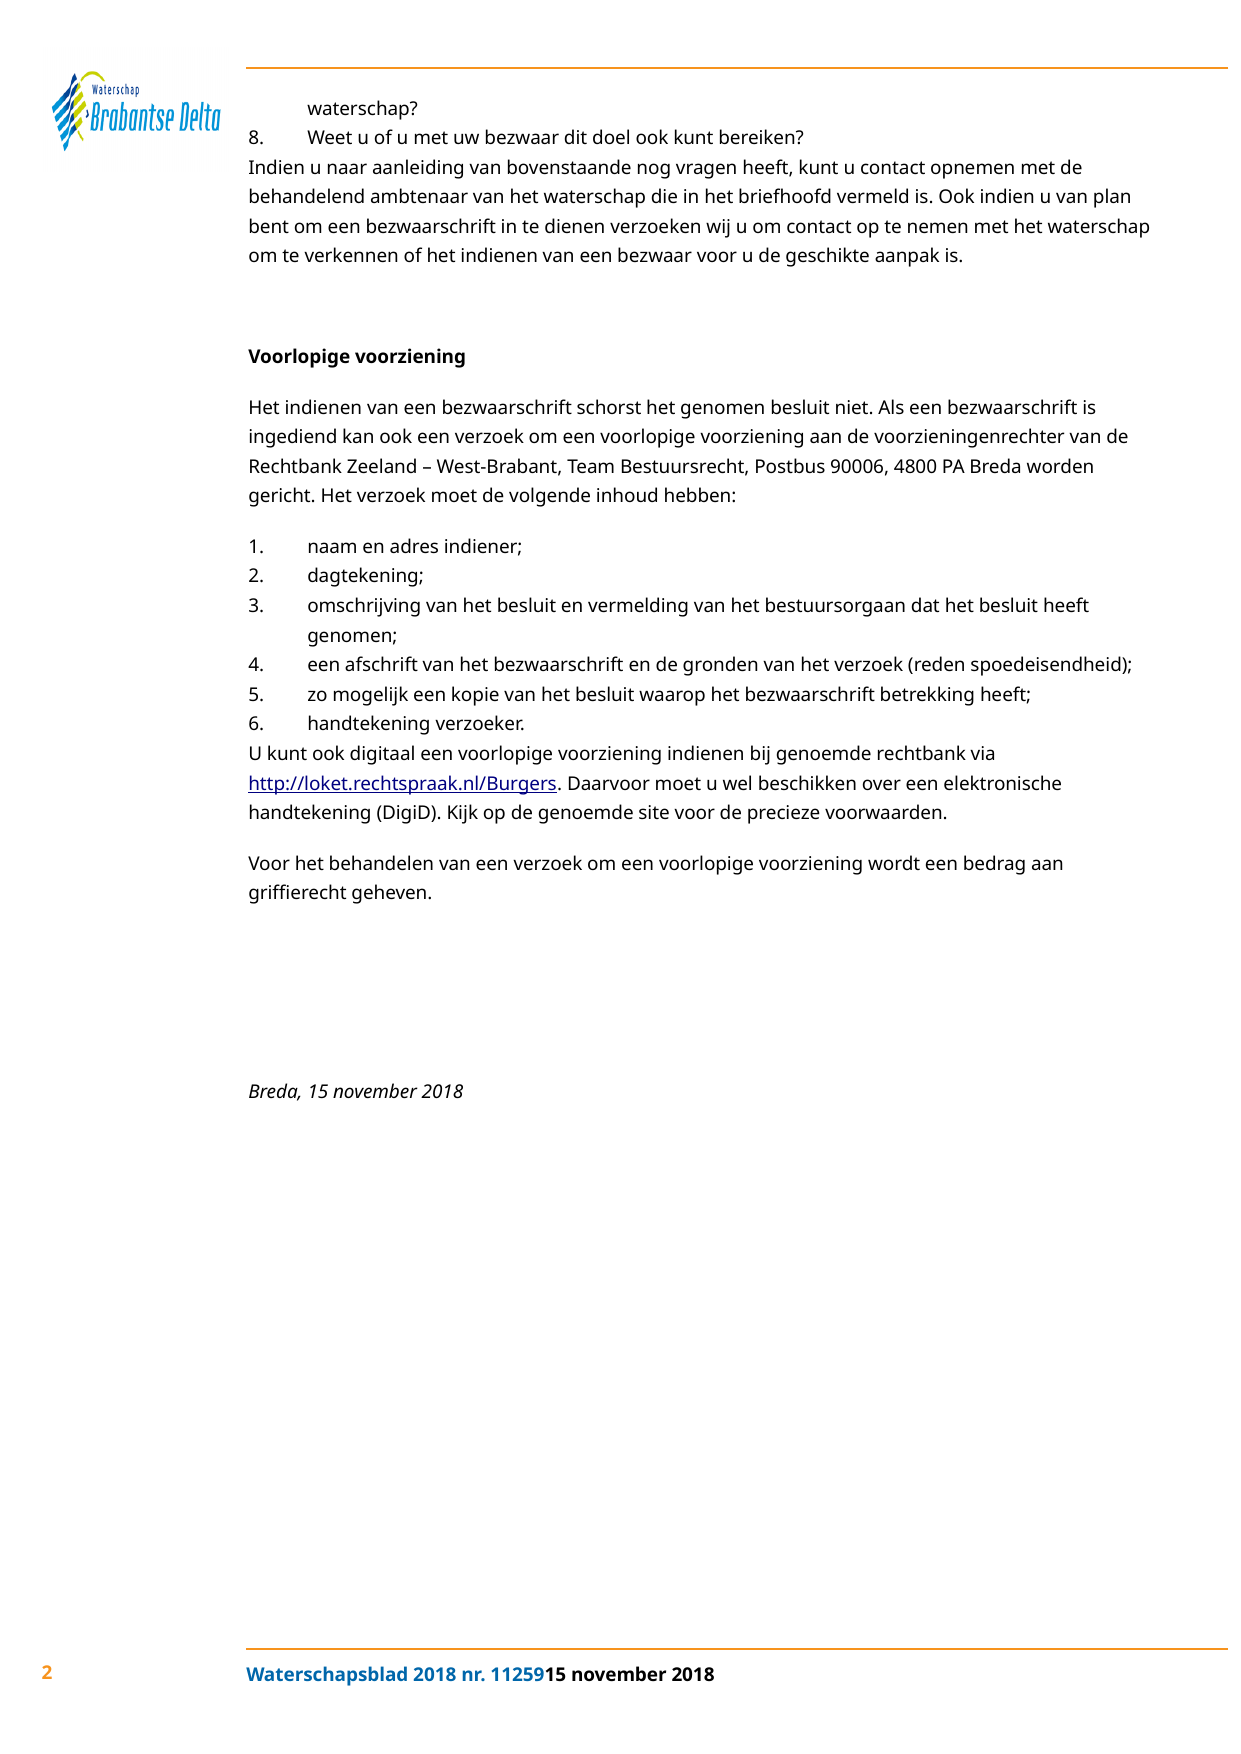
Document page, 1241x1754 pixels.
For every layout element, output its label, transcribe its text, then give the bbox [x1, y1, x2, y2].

text Het indienen van een bezwaarschrift schorst het genomen besluit niet. Als een bezwaarschrift is ingediend kan ook een verzoek om een voorlopige voorziening aan de voorzieningenrechter van de Rechtbank Zeeland – West-Brabant, Team Bestuursrecht, Postbus 90006, 4800 PA Breda worden gericht. Het verzoek moet de volgende inhoud hebben: [248, 394, 1152, 508]
text Voor het behandelen van een verzoek om een voorlopige voorziening wordt een bedrag aan griffierecht geheven. [248, 850, 1152, 905]
text Voorlopige voorziening [248, 343, 1152, 369]
list een afschrift van het bezwaarschrift en de gronden van het verzoek (reden spoedeisendheid); [248, 651, 1152, 677]
text U kunt ook digitaal een voorlopige voorziening indienen bij genoemde rechtbank via http://loket.rechtspraak.nl/Burgers. Daarvoor moet u wel beschikken over een elektronische handtekening (DigiD). Kijk op de genoemde site voor de precieze voorwaarden. [248, 740, 1152, 825]
list waterschap? [248, 95, 1152, 121]
list Weet u of u met uw bezwaar dit doel ook kunt bereiken? [248, 124, 1152, 150]
list omschrijving van het besluit en vermelding van het bestuursorgaan dat het besluit heeft genomen; [248, 592, 1152, 648]
list naam en adres indiener; [248, 533, 1152, 559]
text Breda, 15 november 2018 [248, 1078, 1152, 1104]
list zo mogelijk een kopie van het besluit waarop het bezwaarschrift betrekking heeft; [248, 681, 1152, 707]
list dagtekening; [248, 563, 1152, 588]
text Indien u naar aanleiding van bovenstaande nog vragen heeft, kunt u contact opnemen met de behandelend ambtenaar van het waterschap die in het briefhoofd vermeld is. Ook indien u van plan bent om een bezwaarschrift in te dienen verzoeken wij u om contact op te nemen met het waterschap om te verkennen of het indienen van een bezwaar voor u de geschikte aanpak is. [248, 154, 1152, 268]
list handtekening verzoeker. [248, 711, 1152, 736]
picture [41, 47, 231, 172]
